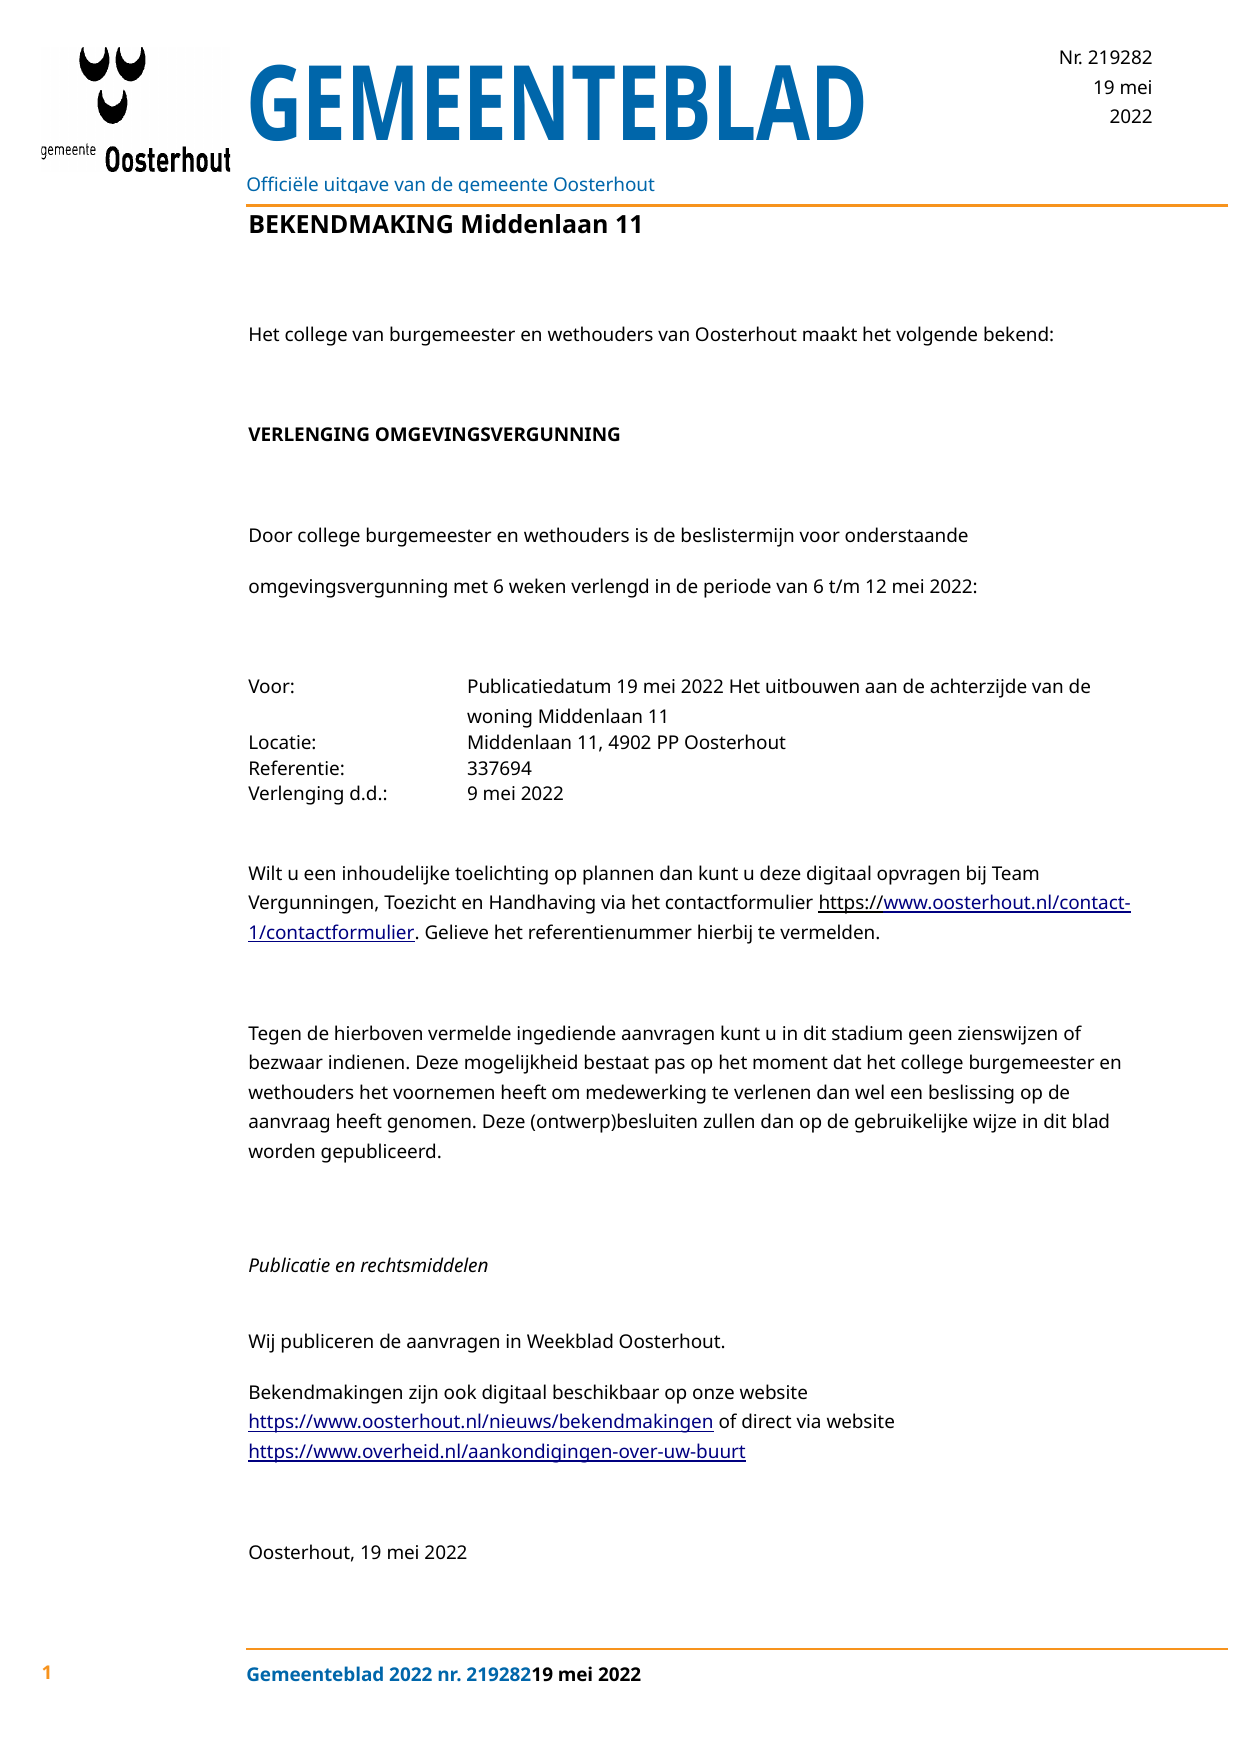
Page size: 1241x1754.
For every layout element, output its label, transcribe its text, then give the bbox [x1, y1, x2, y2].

table_cell 9 mei 2022 [467, 781, 1152, 806]
table_cell Referentie: [248, 755, 467, 781]
table_header Voor: [248, 674, 467, 729]
table_cell Verlenging d.d.: [248, 781, 467, 806]
text Bekendmakingen zijn ook digitaal beschikbaar op onze website https://www.oosterhout.nl/nieuws/bekendmakingen of direct via website https://www.overheid.nl/aankondigingen-over-uw-buurt [248, 1379, 1152, 1464]
text VERLENGING OMGEVINGSVERGUNNING [248, 422, 1152, 447]
text Publicatie en rechtsmiddelen [248, 1253, 1152, 1278]
picture [41, 47, 231, 172]
text Tegen de hierboven vermelde ingediende aanvragen kunt u in dit stadium geen zienswijzen of bezwaar indienen. Deze mogelijkheid bestaat pas op het moment dat het college burgemeester en wethouders het voornemen heeft om medewerking te verlenen dan wel een beslissing op de aanvraag heeft genomen. Deze (ontwerp)besluiten zullen dan op de gebruikelijke wijze in dit blad worden gepubliceerd. [248, 1020, 1152, 1164]
text Wij publiceren de aanvragen in Weekblad Oosterhout. [248, 1329, 1152, 1354]
table_header Publicatiedatum 19 mei 2022 Het uitbouwen aan de achterzijde van de woning Middenlaan 11 [467, 674, 1152, 729]
table_cell Locatie: [248, 729, 467, 755]
text Door college burgemeester en wethouders is de beslistermijn voor onderstaande [248, 522, 1152, 548]
text omgevingsvergunning met 6 weken verlengd in de periode van 6 t/m 12 mei 2022: [248, 573, 1152, 598]
table_cell Middenlaan 11, 4902 PP Oosterhout [467, 729, 1152, 755]
text Het college van burgemeester en wethouders van Oosterhout maakt het volgende bekend: [248, 321, 1152, 346]
text BEKENDMAKING Middenlaan 11 [248, 207, 1152, 241]
table_cell 337694 [467, 755, 1152, 781]
text Oosterhout, 19 mei 2022 [248, 1539, 1152, 1565]
text Wilt u een inhoudelijke toelichting op plannen dan kunt u deze digitaal opvragen bij Team Vergunningen, Toezicht en Handhaving via het contactformulier https://www.oosterhout.nl/contact-1/contactformulier. Gelieve het referentienummer hierbij te vermelden. [248, 860, 1152, 945]
